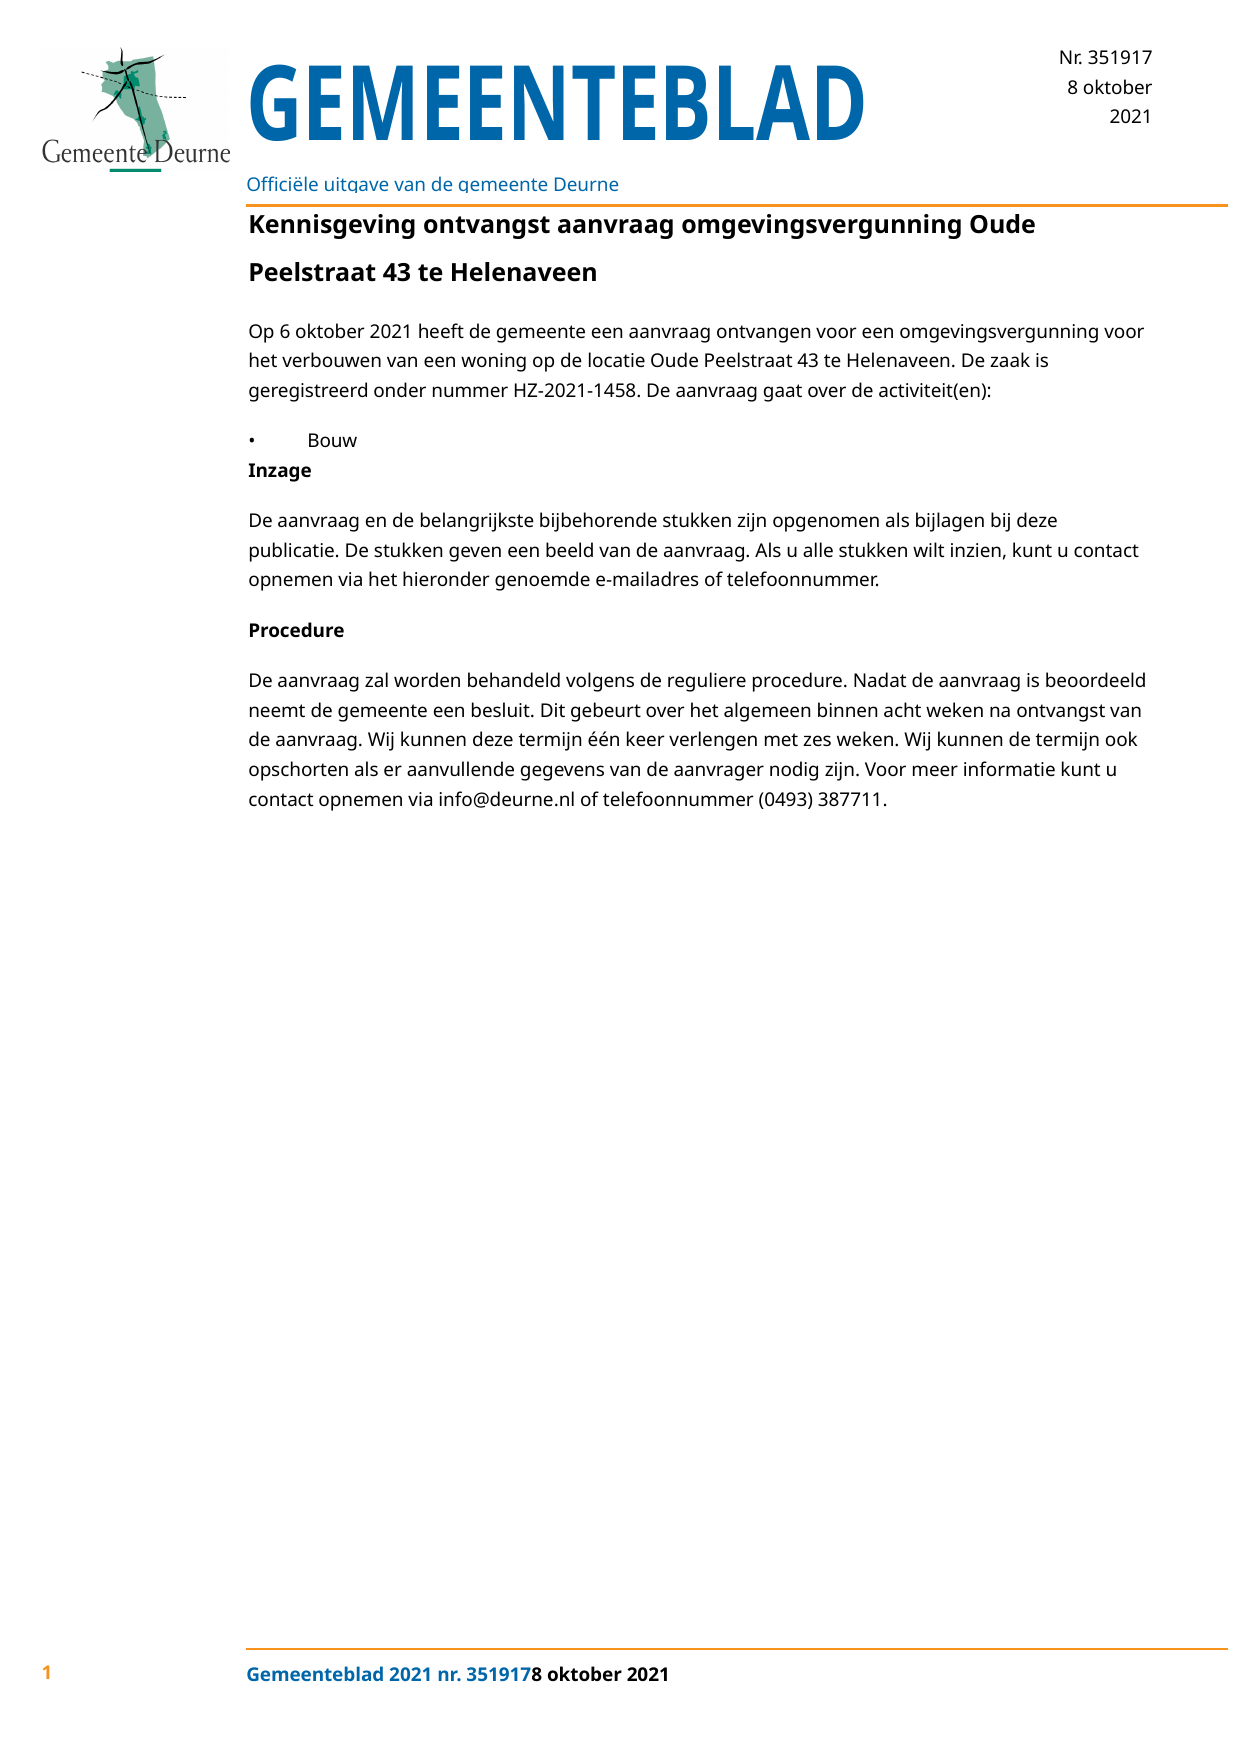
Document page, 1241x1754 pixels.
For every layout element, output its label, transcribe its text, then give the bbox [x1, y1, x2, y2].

picture [41, 47, 231, 172]
text De aanvraag zal worden behandeld volgens de reguliere procedure. Nadat de aanvraag is beoordeeld neemt de gemeente een besluit. Dit gebeurt over het algemeen binnen acht weken na ontvangst van de aanvraag. Wij kunnen deze termijn één keer verlengen met zes weken. Wij kunnen de termijn ook opschorten als er aanvullende gegevens van de aanvrager nodig zijn. Voor meer informatie kunt u contact opnemen via info@deurne.nl of telefoonnummer (0493) 387711. [248, 667, 1152, 812]
text Kennisgeving ontvangst aanvraag omgevingsvergunning Oude Peelstraat 43 te Helenaveen [248, 207, 1152, 288]
text Op 6 oktober 2021 heeft de gemeente een aanvraag ontvangen voor een omgevingsvergunning voor het verbouwen van een woning op de locatie Oude Peelstraat 43 te Helenaveen. De zaak is geregistreerd onder nummer HZ-2021-1458. De aanvraag gaat over de activiteit(en): [248, 318, 1152, 403]
text Procedure [248, 617, 1152, 643]
text De aanvraag en de belangrijkste bijbehorende stukken zijn opgenomen als bijlagen bij deze publicatie. De stukken geven een beeld van de aanvraag. Als u alle stukken wilt inzien, kunt u contact opnemen via het hieronder genoemde e-mailadres of telefoonnummer. [248, 507, 1152, 592]
text Inzage [248, 457, 1152, 483]
list Bouw [248, 427, 1152, 453]
